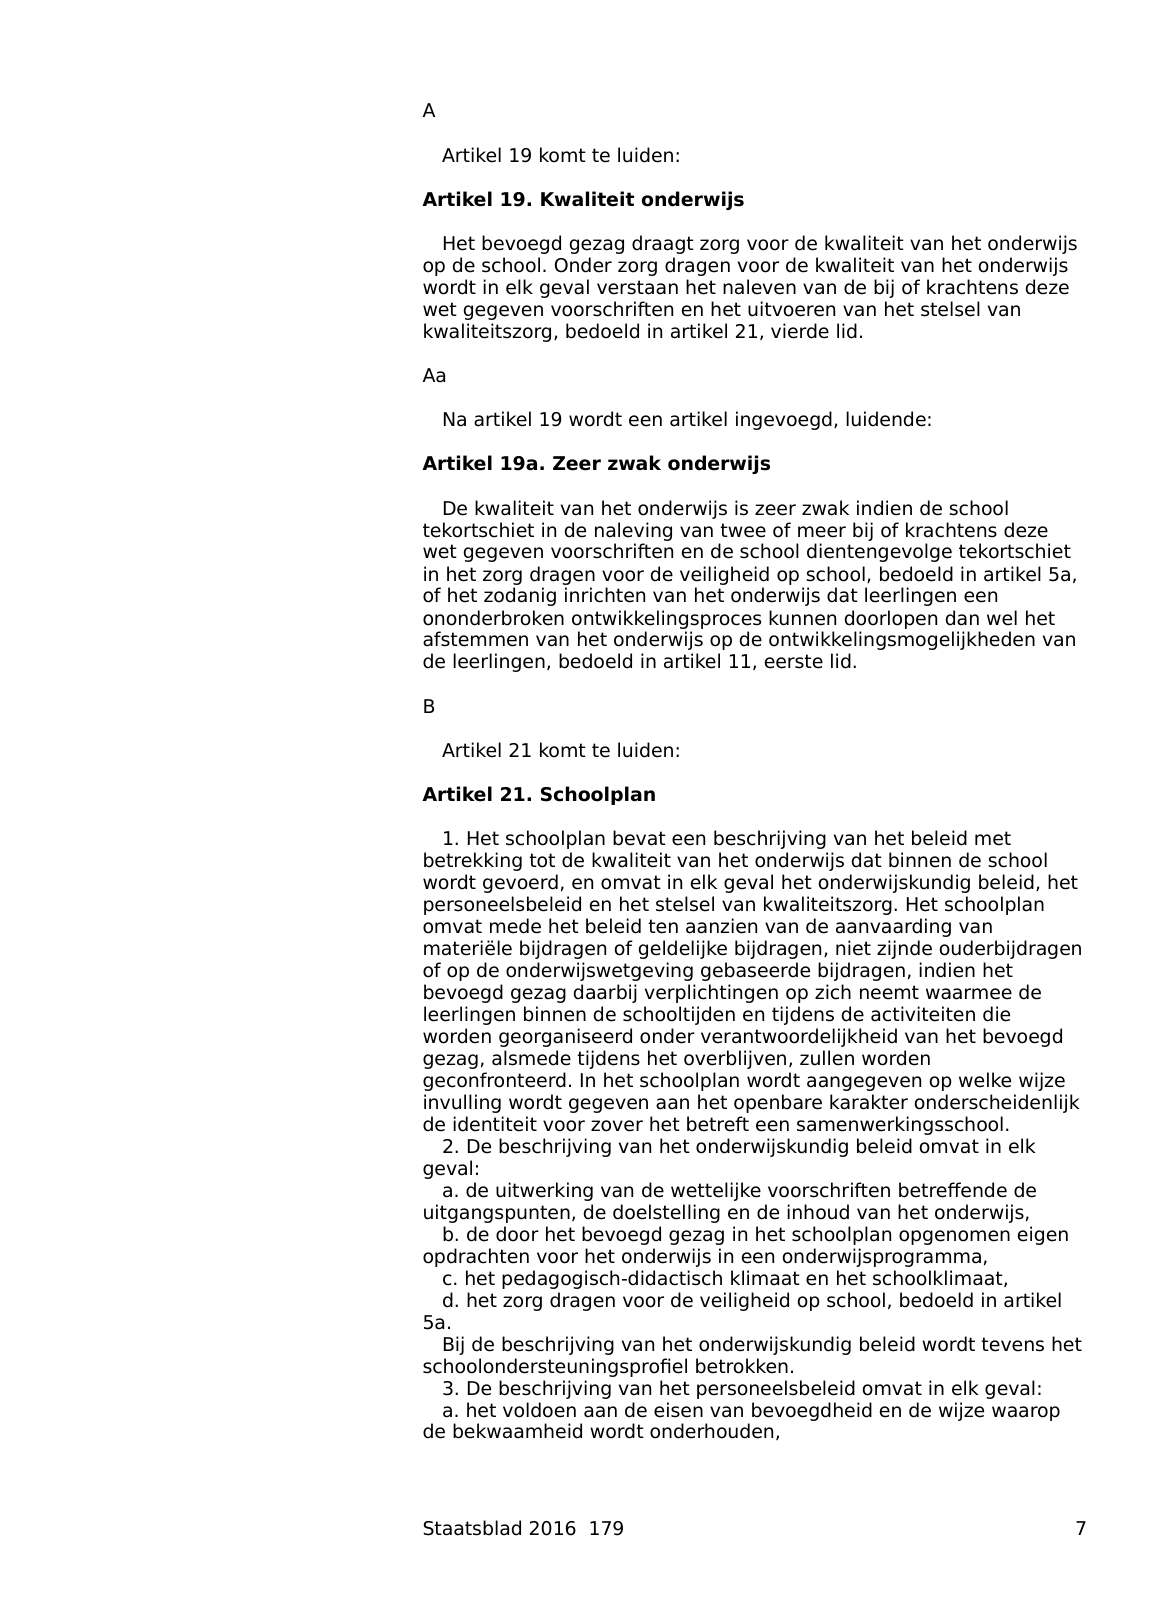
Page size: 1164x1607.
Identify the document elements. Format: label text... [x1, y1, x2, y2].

text A [422, 100, 1087, 122]
text a. de uitwerking van de wettelijke voorschriften betreffende de uitgangspunten, de doelstelling en de inhoud van het onderwijs, [422, 1180, 1087, 1224]
text Het bevoegd gezag draagt zorg voor de kwaliteit van het onderwijs op de school. Onder zorg dragen voor de kwaliteit van het onderwijs wordt in elk geval verstaan het naleven van de bij of krachtens deze wet gegeven voorschriften en het uitvoeren van het stelsel van kwaliteitszorg, bedoeld in artikel 21, vierde lid. [422, 233, 1087, 343]
text 2. De beschrijving van het onderwijskundig beleid omvat in elk geval: [422, 1136, 1087, 1180]
text Aa [422, 365, 1087, 387]
text Bij de beschrijving van het onderwijskundig beleid wordt tevens het schoolondersteuningsprofiel betrokken. [422, 1333, 1087, 1377]
text Artikel 21 komt te luiden: [422, 740, 1087, 762]
text d. het zorg dragen voor de veiligheid op school, bedoeld in artikel 5a. [422, 1289, 1087, 1333]
text b. de door het bevoegd gezag in het schoolplan opgenomen eigen opdrachten voor het onderwijs in een onderwijsprogramma, [422, 1224, 1087, 1268]
text Na artikel 19 wordt een artikel ingevoegd, luidende: [422, 409, 1087, 431]
text c. het pedagogisch-didactisch klimaat en het schoolklimaat, [422, 1268, 1087, 1289]
text Artikel 19 komt te luiden: [422, 144, 1087, 167]
subtitle Artikel 19a. Zeer zwak onderwijs [422, 453, 1087, 475]
text a. het voldoen aan de eisen van bevoegdheid en de wijze waarop de bekwaamheid wordt onderhouden, [422, 1399, 1087, 1443]
subtitle Artikel 19. Kwaliteit onderwijs [422, 189, 1087, 211]
text 3. De beschrijving van het personeelsbeleid omvat in elk geval: [422, 1377, 1087, 1399]
subtitle Artikel 21. Schoolplan [422, 784, 1087, 806]
text 1. Het schoolplan bevat een beschrijving van het beleid met betrekking tot de kwaliteit van het onderwijs dat binnen de school wordt gevoerd, en omvat in elk geval het onderwijskundig beleid, het personeelsbeleid en het stelsel van kwaliteitszorg. Het schoolplan omvat mede het beleid ten aanzien van de aanvaarding van materiële bijdragen of geldelijke bijdragen, niet zijnde ouderbijdragen of op de onderwijswetgeving gebaseerde bijdragen, indien het bevoegd gezag daarbij verplichtingen op zich neemt waarmee de leerlingen binnen de schooltijden en tijdens de activiteiten die worden georganiseerd onder verantwoordelijkheid van het bevoegd gezag, alsmede tijdens het overblijven, zullen worden geconfronteerd. In het schoolplan wordt aangegeven op welke wijze invulling wordt gegeven aan het openbare karakter onderscheidenlijk de identiteit voor zover het betreft een samenwerkingsschool. [422, 828, 1087, 1136]
text De kwaliteit van het onderwijs is zeer zwak indien de school tekortschiet in de naleving van twee of meer bij of krachtens deze wet gegeven voorschriften en de school dientengevolge tekortschiet in het zorg dragen voor de veiligheid op school, bedoeld in artikel 5a, of het zodanig inrichten van het onderwijs dat leerlingen een ononderbroken ontwikkelingsproces kunnen doorlopen dan wel het afstemmen van het onderwijs op de ontwikkelingsmogelijkheden van de leerlingen, bedoeld in artikel 11, eerste lid. [422, 497, 1087, 673]
text B [422, 696, 1087, 717]
